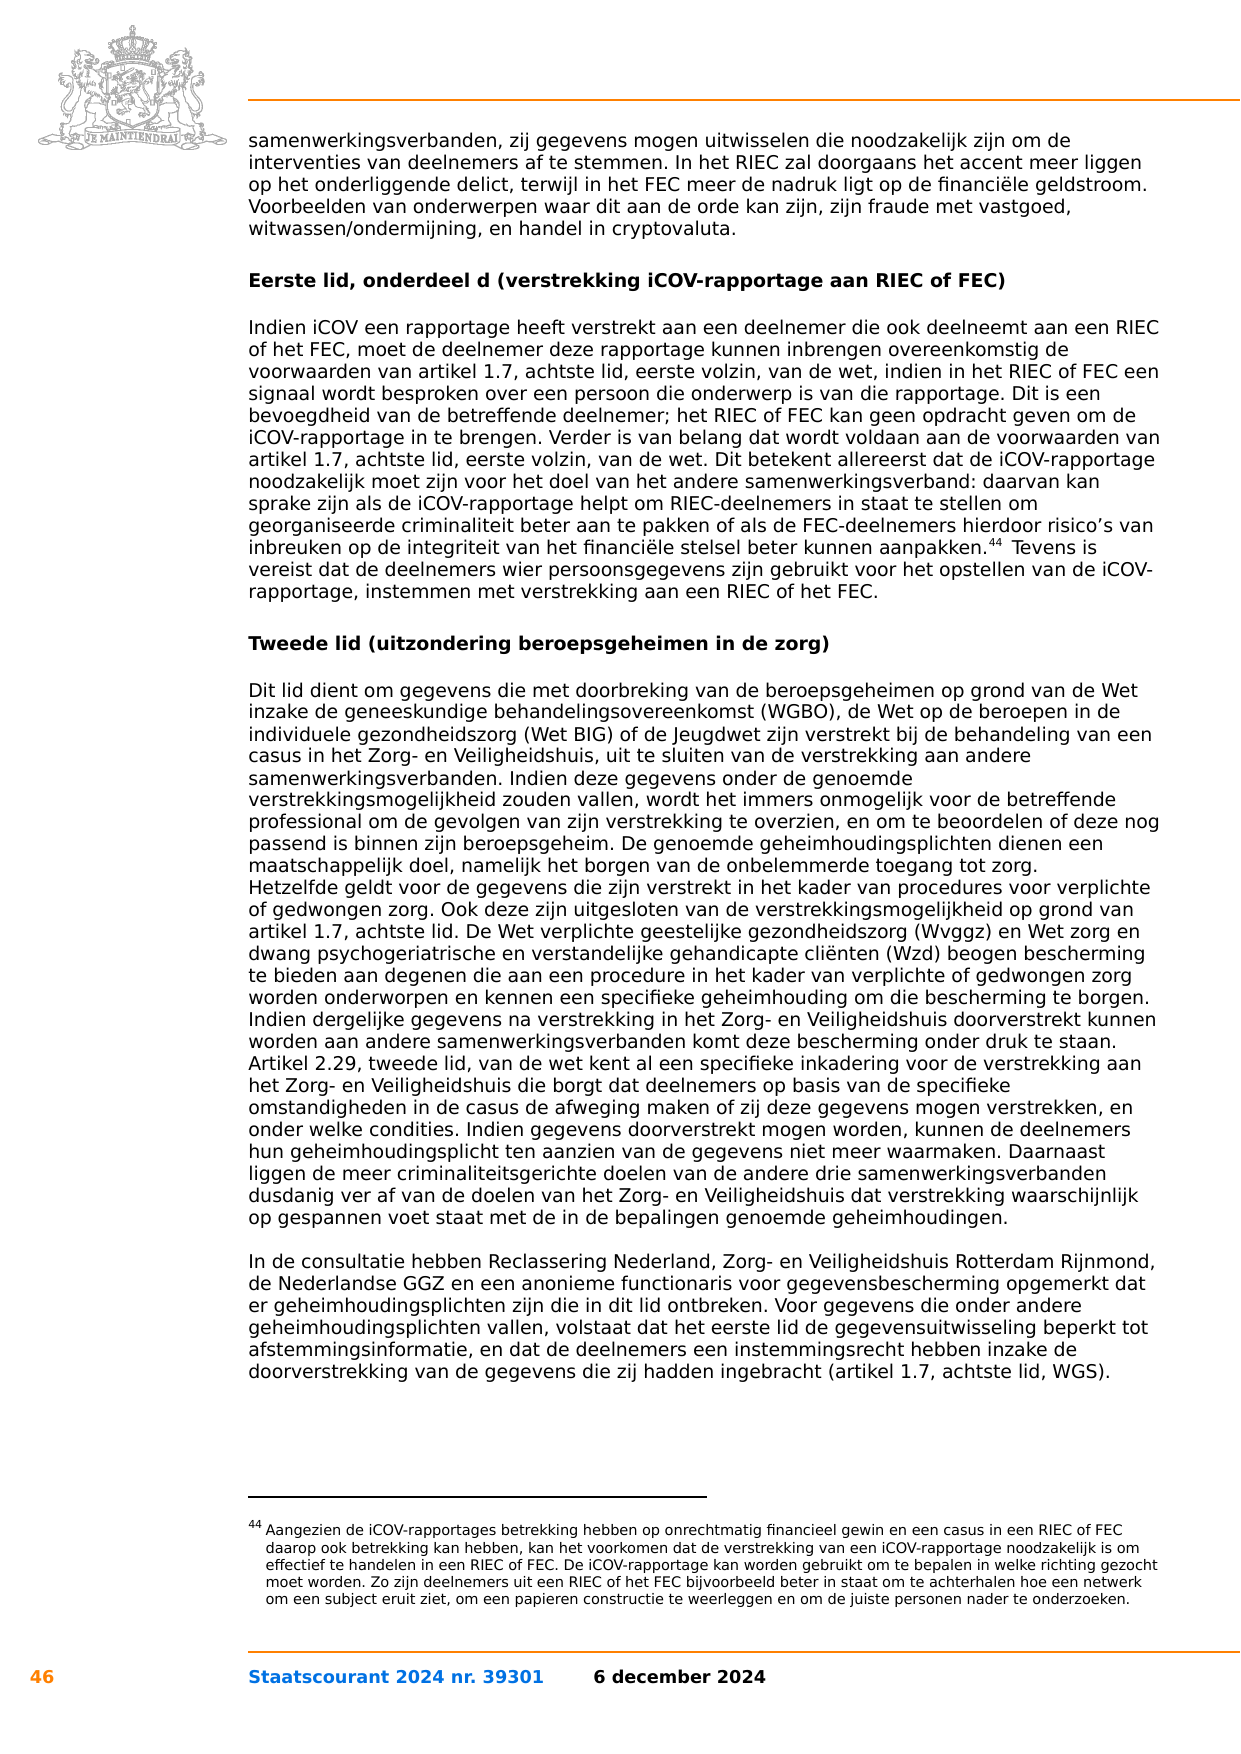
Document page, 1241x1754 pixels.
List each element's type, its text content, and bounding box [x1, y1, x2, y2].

text In de consultatie hebben Reclassering Nederland, Zorg- en Veiligheidshuis Rotterdam Rijnmond, de Nederlandse GGZ en een anonieme functionaris voor gegevensbescherming opgemerkt dat er geheimhoudingsplichten zijn die in dit lid ontbreken. Voor gegevens die onder andere geheimhoudingsplichten vallen, volstaat dat het eerste lid de gegevensuitwisseling beperkt tot afstemmingsinformatie, en dat de deelnemers een instemmingsrecht hebben inzake de doorverstrekking van de gegevens die zij hadden ingebracht (artikel 1.7, achtste lid, WGS). [248, 1251, 1163, 1383]
subtitle Eerste lid, onderdeel d (verstrekking iCOV-rapportage aan RIEC of FEC) [248, 270, 1163, 292]
picture [38, 25, 227, 150]
text Artikel 2.29, tweede lid, van de wet kent al een specifieke inkadering voor de verstrekking aan het Zorg- en Veiligheidshuis die borgt dat deelnemers op basis van de specifieke omstandigheden in de casus de afweging maken of zij deze gegevens mogen verstrekken, en onder welke condities. Indien gegevens doorverstrekt mogen worden, kunnen de deelnemers hun geheimhoudingsplicht ten aanzien van de gegevens niet meer waarmaken. Daarnaast liggen de meer criminaliteitsgerichte doelen van de andere drie samenwerkingsverbanden dusdanig ver af van de doelen van het Zorg- en Veiligheidshuis dat verstrekking waarschijnlijk op gespannen voet staat met de in de bepalingen genoemde geheimhoudingen. [248, 1053, 1163, 1229]
subtitle Tweede lid (uitzondering beroepsgeheimen in de zorg) [248, 632, 1163, 654]
text Hetzelfde geldt voor de gegevens die zijn verstrekt in het kader van procedures voor verplichte of gedwongen zorg. Ook deze zijn uitgesloten van de verstrekkingsmogelijkheid op grond van artikel 1.7, achtste lid. De Wet verplichte geestelijke gezondheidszorg (Wvggz) en Wet zorg en dwang psychogeriatrische en verstandelijke gehandicapte cliënten (Wzd) beogen bescherming te bieden aan degenen die aan een procedure in het kader van verplichte of gedwongen zorg worden onderworpen en kennen een specifieke geheimhouding om die bescherming te borgen. Indien dergelijke gegevens na verstrekking in het Zorg- en Veiligheidshuis doorverstrekt kunnen worden aan andere samenwerkingsverbanden komt deze bescherming onder druk te staan. [248, 877, 1163, 1053]
text Dit lid dient om gegevens die met doorbreking van de beroepsgeheimen op grond van de Wet inzake de geneeskundige behandelingsovereenkomst (WGBO), de Wet op de beroepen in de individuele gezondheidszorg (Wet BIG) of de Jeugdwet zijn verstrekt bij de behandeling van een casus in het Zorg- en Veiligheidshuis, uit te sluiten van de verstrekking aan andere samenwerkingsverbanden. Indien deze gegevens onder de genoemde verstrekkingsmogelijkheid zouden vallen, wordt het immers onmogelijk voor de betreffende professional om de gevolgen van zijn verstrekking te overzien, en om te beoordelen of deze nog passend is binnen zijn beroepsgeheim. De genoemde geheimhoudingsplichten dienen een maatschappelijk doel, namelijk het borgen van de onbelemmerde toegang tot zorg. [248, 679, 1163, 877]
text samenwerkingsverbanden, zij gegevens mogen uitwisselen die noodzakelijk zijn om de interventies van deelnemers af te stemmen. In het RIEC zal doorgaans het accent meer liggen op het onderliggende delict, terwijl in het FEC meer de nadruk ligt op de financiële geldstroom. Voorbeelden van onderwerpen waar dit aan de orde kan zijn, zijn fraude met vastgoed, witwassen/ondermijning, en handel in cryptovaluta. [248, 130, 1163, 240]
text Indien iCOV een rapportage heeft verstrekt aan een deelnemer die ook deelneemt aan een RIEC of het FEC, moet de deelnemer deze rapportage kunnen inbrengen overeenkomstig de voorwaarden van artikel 1.7, achtste lid, eerste volzin, van de wet, indien in het RIEC of FEC een signaal wordt besproken over een persoon die onderwerp is van die rapportage. Dit is een bevoegdheid van de betreffende deelnemer; het RIEC of FEC kan geen opdracht geven om de iCOV-rapportage in te brengen. Verder is van belang dat wordt voldaan aan de voorwaarden van artikel 1.7, achtste lid, eerste volzin, van de wet. Dit betekent allereerst dat de iCOV-rapportage noodzakelijk moet zijn voor het doel van het andere samenwerkingsverband: daarvan kan sprake zijn als de iCOV-rapportage helpt om RIEC-deelnemers in staat te stellen om georganiseerde criminaliteit beter aan te pakken of als de FEC-deelnemers hierdoor risico’s van inbreuken op de integriteit van het financiële stelsel beter kunnen aanpakken. Tevens is vereist dat de deelnemers wier persoonsgegevens zijn gebruikt voor het opstellen van de iCOV-rapportage, instemmen met verstrekking aan een RIEC of het FEC. [248, 317, 1163, 602]
text Aangezien de iCOV-rapportages betrekking hebben op onrechtmatig financieel gewin en een casus in een RIEC of FEC daarop ook betrekking kan hebben, kan het voorkomen dat de verstrekking van een iCOV-rapportage noodzakelijk is om effectief te handelen in een RIEC of FEC. De iCOV-rapportage kan worden gebruikt om te bepalen in welke richting gezocht moet worden. Zo zijn deelnemers uit een RIEC of het FEC bijvoorbeeld beter in staat om te achterhalen hoe een netwerk om een subject eruit ziet, om een papieren constructie te weerleggen en om de juiste personen nader te onderzoeken. [248, 1518, 1163, 1608]
